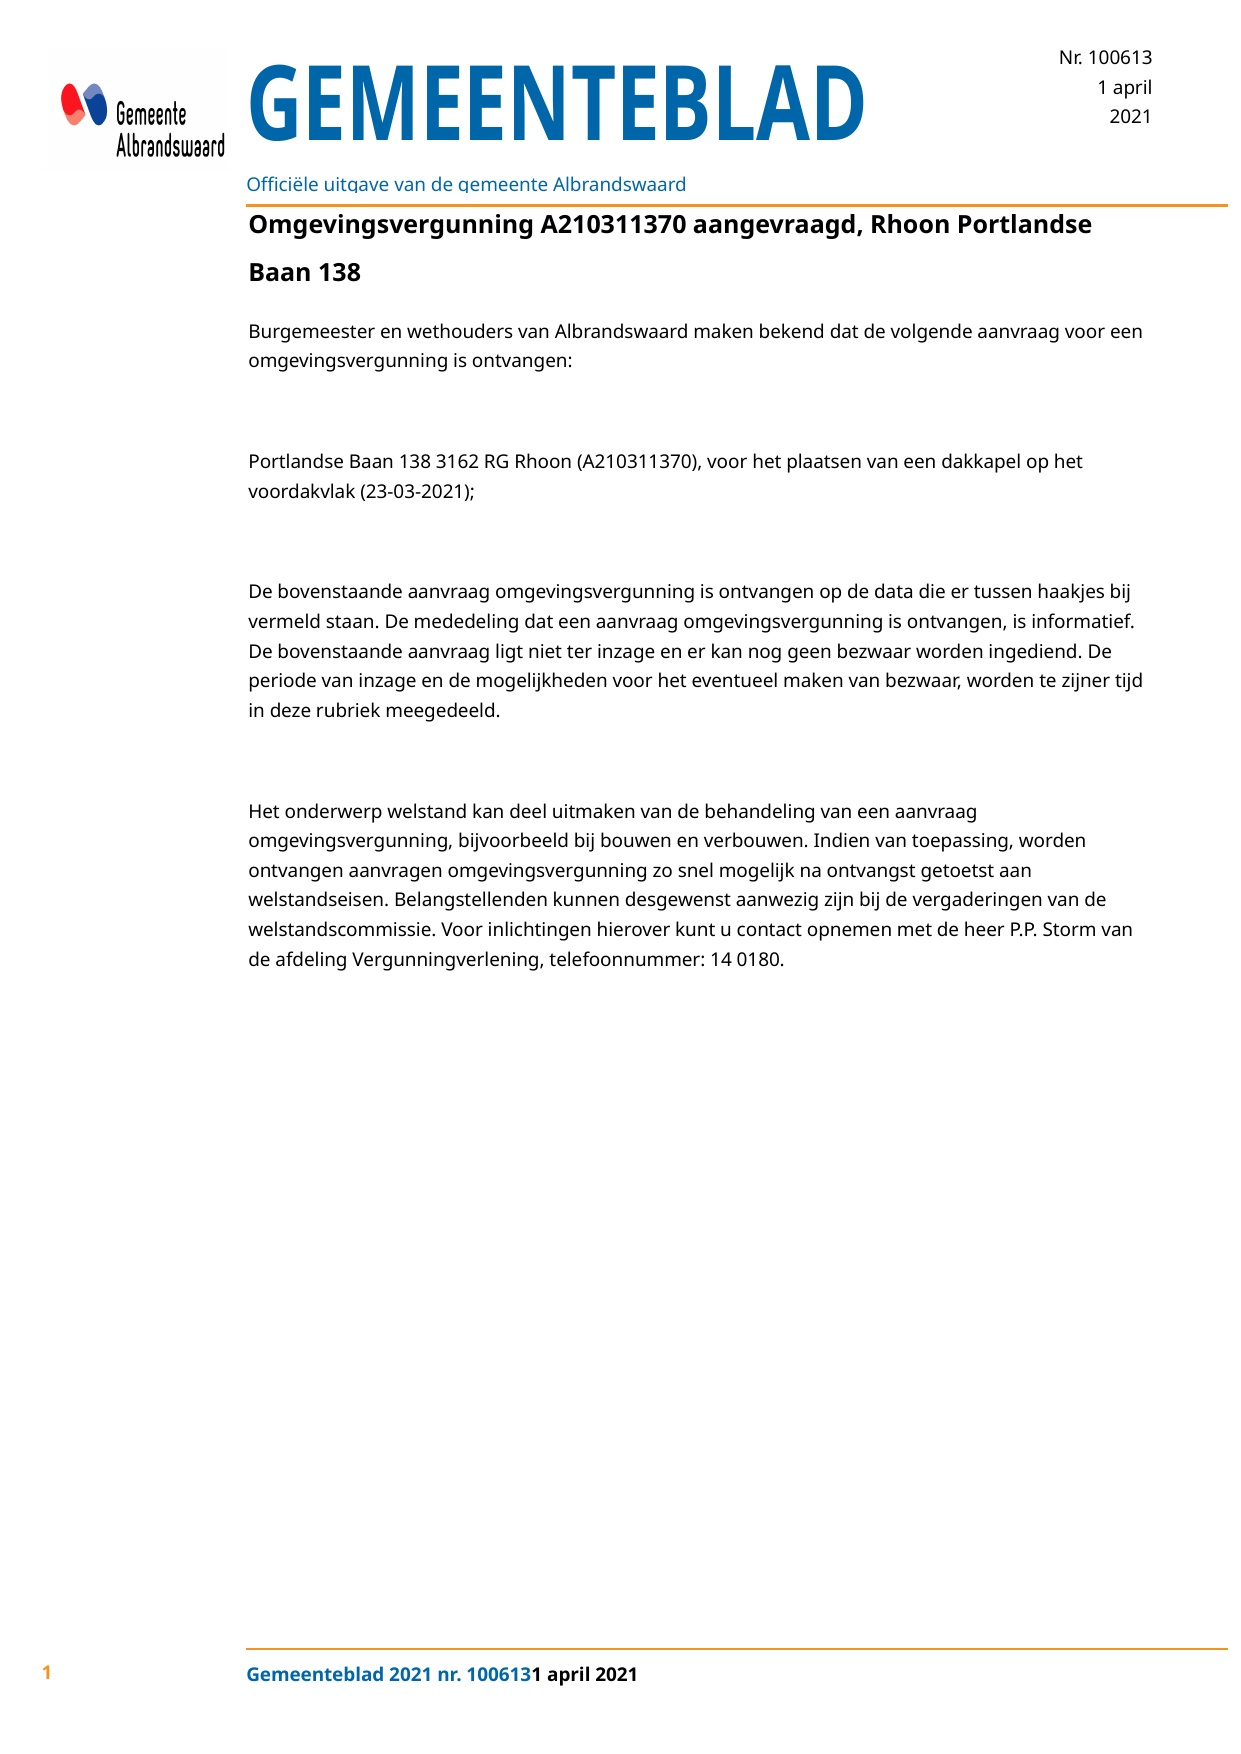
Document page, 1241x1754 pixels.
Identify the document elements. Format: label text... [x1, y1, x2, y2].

text Omgevingsvergunning A210311370 aangevraagd, Rhoon Portlandse Baan 138 [248, 207, 1152, 288]
text De bovenstaande aanvraag omgevingsvergunning is ontvangen op de data die er tussen haakjes bij vermeld staan. De mededeling dat een aanvraag omgevingsvergunning is ontvangen, is informatief. De bovenstaande aanvraag ligt niet ter inzage en er kan nog geen bezwaar worden ingediend. De periode van inzage en de mogelijkheden voor het eventueel maken van bezwaar, worden te zijner tijd in deze rubriek meegedeeld. [248, 579, 1152, 723]
picture [41, 47, 231, 172]
text Burgemeester en wethouders van Albrandswaard maken bekend dat de volgende aanvraag voor een omgevingsvergunning is ontvangen: [248, 318, 1152, 373]
text Het onderwerp welstand kan deel uitmaken van de behandeling van een aanvraag omgevingsvergunning, bijvoorbeeld bij bouwen en verbouwen. Indien van toepassing, worden ontvangen aanvragen omgevingsvergunning zo snel mogelijk na ontvangst getoetst aan welstandseisen. Belangstellenden kunnen desgewenst aanwezig zijn bij de vergaderingen van de welstandscommissie. Voor inlichtingen hierover kunt u contact opnemen met de heer P.P. Storm van de afdeling Vergunningverlening, telefoonnummer: 14 0180. [248, 798, 1152, 972]
text Portlandse Baan 138 3162 RG Rhoon (A210311370), voor het plaatsen van een dakkapel op het voordakvlak (23-03-2021); [248, 448, 1152, 504]
